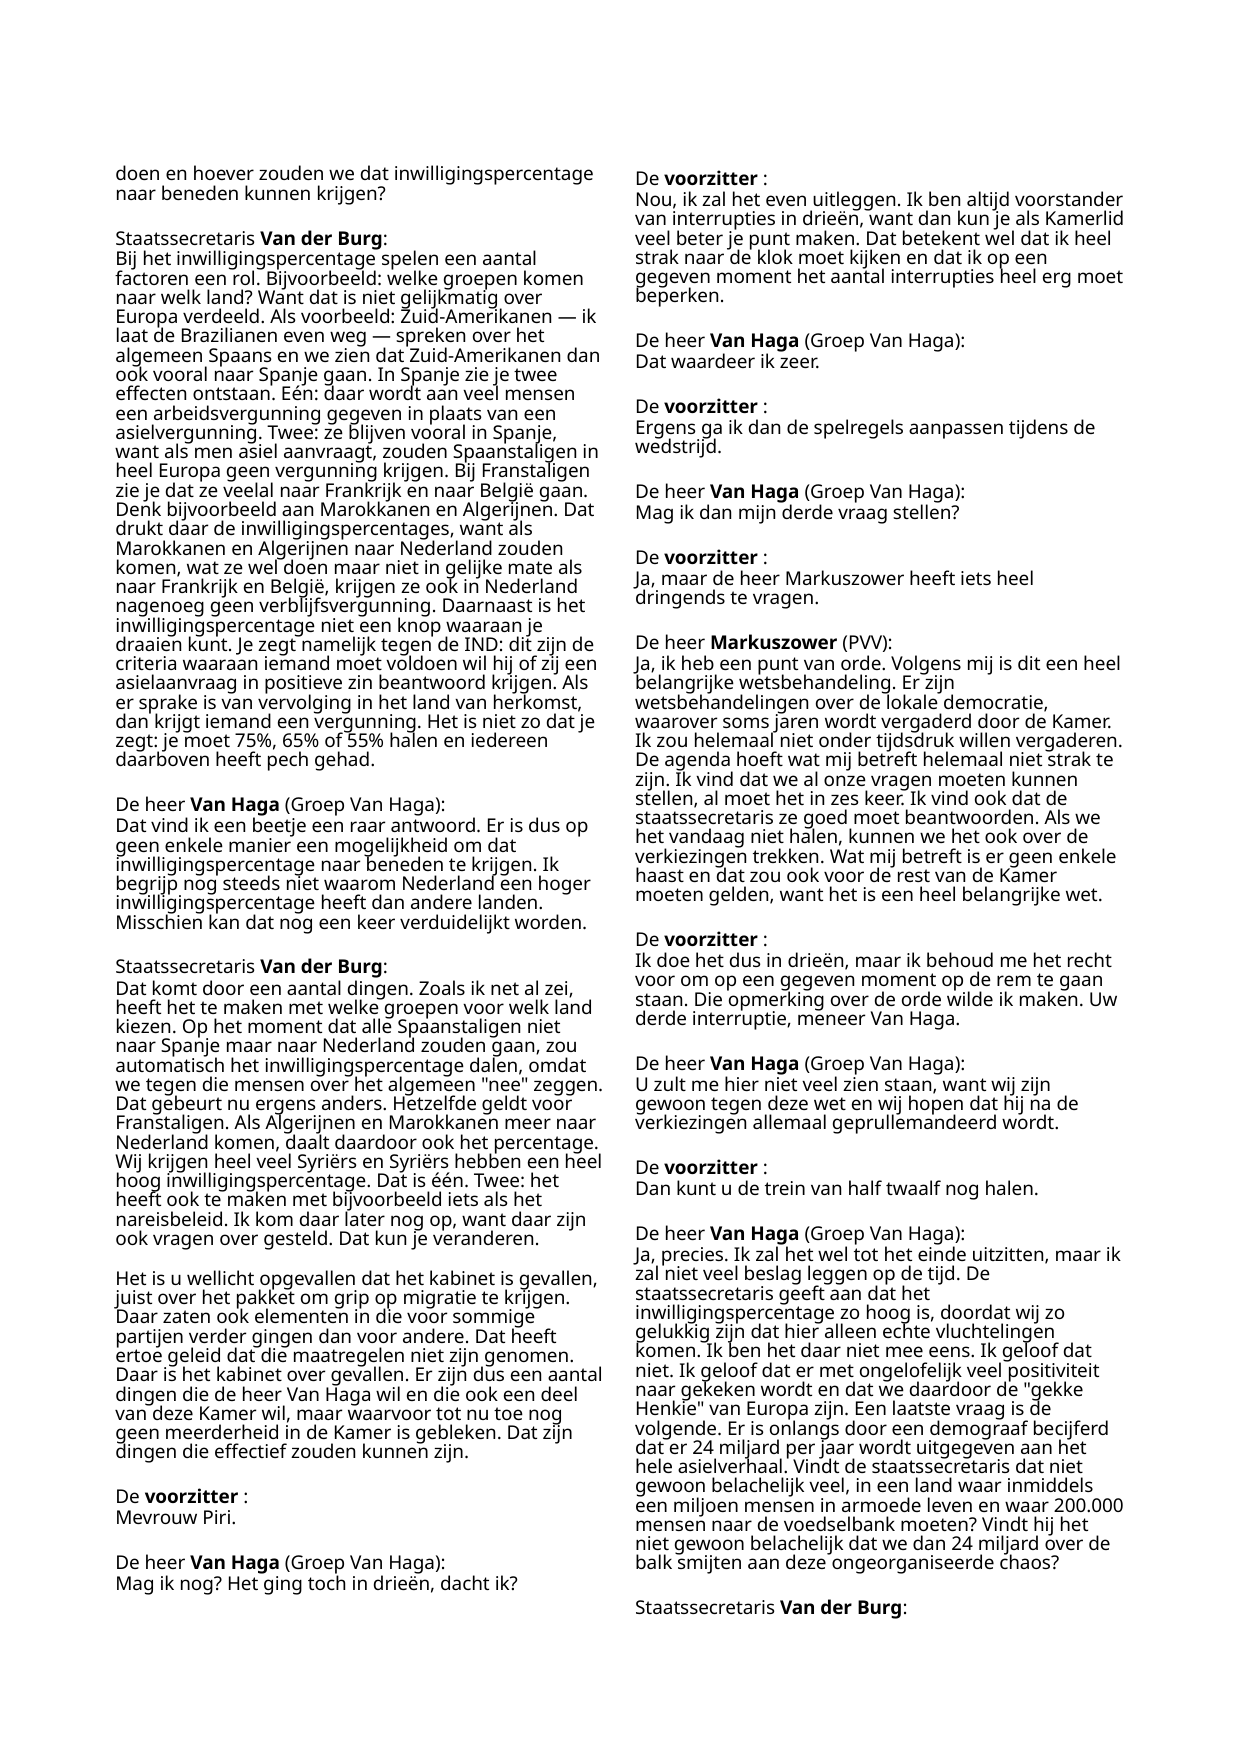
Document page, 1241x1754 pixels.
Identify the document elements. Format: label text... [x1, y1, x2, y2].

text De heer Van Haga (Groep Van Haga): [635, 478, 1125, 504]
text De heer Markuszower (PVV): [635, 629, 1125, 655]
text Dat waardeer ik zeer. [635, 353, 1125, 372]
text Ja, maar de heer Markuszower heeft iets heel dringends te vragen. [635, 570, 1125, 608]
text Dat vind ik een beetje een raar antwoord. Er is dus op geen enkele manier een mogelijkheid om dat inwilligingspercentage naar beneden te krijgen. Ik begrijp nog steeds niet waarom Nederland een hoger inwilligingspercentage heeft dan andere landen. Misschien kan dat nog een keer verduidelijkt worden. [115, 817, 605, 933]
text Mevrouw Piri. [115, 1509, 605, 1528]
text Staatssecretaris Van der Burg: [115, 225, 605, 250]
text De voorzitter : [635, 165, 1125, 191]
text De voorzitter : [115, 1483, 605, 1509]
text Staatssecretaris Van der Burg: [115, 954, 605, 979]
text Mag ik nog? Het ging toch in drieën, dacht ik? [115, 1575, 605, 1594]
text doen en hoever zouden we dat inwilligingspercentage naar beneden kunnen krijgen? [115, 165, 605, 204]
text Ja, ik heb een punt van orde. Volgens mij is dit een heel belangrijke wetsbehandeling. Er zijn wetsbehandelingen over de lokale democratie, waarover soms jaren wordt vergaderd door de Kamer. Ik zou helemaal niet onder tijdsdruk willen vergaderen. De agenda hoeft wat mij betreft helemaal niet strak te zijn. Ik vind dat we al onze vragen moeten kunnen stellen, al moet het in zes keer. Ik vind ook dat de staatssecretaris ze goed moet beantwoorden. Als we het vandaag niet halen, kunnen we het ook over de verkiezingen trekken. Wat mij betreft is er geen enkele haast en dat zou ook voor de rest van de Kamer moeten gelden, want het is een heel belangrijke wet. [635, 655, 1125, 906]
text Staatssecretaris Van der Burg: [635, 1594, 1125, 1620]
text U zult me hier niet veel zien staan, want wij zijn gewoon tegen deze wet en wij hopen dat hij na de verkiezingen allemaal geprullemandeerd wordt. [635, 1076, 1125, 1134]
text De voorzitter : [635, 926, 1125, 952]
text De heer Van Haga (Groep Van Haga): [635, 327, 1125, 353]
text Het is u wellicht opgevallen dat het kabinet is gevallen, juist over het pakket om grip op migratie te krijgen. Daar zaten ook elementen in die voor sommige partijen verder gingen dan voor andere. Dat heeft ertoe geleid dat die maatregelen niet zijn genomen. Daar is het kabinet over gevallen. Er zijn dus een aantal dingen die de heer Van Haga wil en die ook een deel van deze Kamer wil, maar waarvoor tot nu toe nog geen meerderheid in de Kamer is gebleken. Dat zijn dingen die effectief zouden kunnen zijn. [115, 1270, 605, 1463]
text De voorzitter : [635, 544, 1125, 570]
text De heer Van Haga (Groep Van Haga): [635, 1220, 1125, 1246]
text De heer Van Haga (Groep Van Haga): [115, 1549, 605, 1575]
text Dan kunt u de trein van half twaalf nog halen. [635, 1180, 1125, 1199]
text Bij het inwilligingspercentage spelen een aantal factoren een rol. Bijvoorbeeld: welke groepen komen naar welk land? Want dat is niet gelijkmatig over Europa verdeeld. Als voorbeeld: Zuid-Amerikanen — ik laat de Brazilianen even weg — spreken over het algemeen Spaans en we zien dat Zuid-Amerikanen dan ook vooral naar Spanje gaan. In Spanje zie je twee effecten ontstaan. Eén: daar wordt aan veel mensen een arbeidsvergunning gegeven in plaats van een asielvergunning. Twee: ze blijven vooral in Spanje, want als men asiel aanvraagt, zouden Spaanstaligen in heel Europa geen vergunning krijgen. Bij Franstaligen zie je dat ze veelal naar Frankrijk en naar België gaan. Denk bijvoorbeeld aan Marokkanen en Algerijnen. Dat drukt daar de inwilligingspercentages, want als Marokkanen en Algerijnen naar Nederland zouden komen, wat ze wel doen maar niet in gelijke mate als naar Frankrijk en België, krijgen ze ook in Nederland nagenoeg geen verblijfsvergunning. Daarnaast is het inwilligingspercentage niet een knop waaraan je draaien kunt. Je zegt namelijk tegen de IND: dit zijn de criteria waaraan iemand moet voldoen wil hij of zij een asielaanvraag in positieve zin beantwoord krijgen. Als er sprake is van vervolging in het land van herkomst, dan krijgt iemand een vergunning. Het is niet zo dat je zegt: je moet 75%, 65% of 55% halen en iedereen daarboven heeft pech gehad. [115, 250, 605, 771]
text De heer Van Haga (Groep Van Haga): [635, 1050, 1125, 1076]
text Ik doe het dus in drieën, maar ik behoud me het recht voor om op een gegeven moment op de rem te gaan staan. Die opmerking over de orde wilde ik maken. Uw derde interruptie, meneer Van Haga. [635, 952, 1125, 1029]
text Ergens ga ik dan de spelregels aanpassen tijdens de wedstrijd. [635, 419, 1125, 458]
text De voorzitter : [635, 1154, 1125, 1180]
text Dat komt door een aantal dingen. Zoals ik net al zei, heeft het te maken met welke groepen voor welk land kiezen. Op het moment dat alle Spaanstaligen niet naar Spanje maar naar Nederland zouden gaan, zou automatisch het inwilligingspercentage dalen, omdat we tegen die mensen over het algemeen "nee" zeggen. Dat gebeurt nu ergens anders. Hetzelfde geldt voor Franstaligen. Als Algerijnen en Marokkanen meer naar Nederland komen, daalt daardoor ook het percentage. Wij krijgen heel veel Syriërs en Syriërs hebben een heel hoog inwilligingspercentage. Dat is één. Twee: het heeft ook te maken met bijvoorbeeld iets als het nareisbeleid. Ik kom daar later nog op, want daar zijn ook vragen over gesteld. Dat kun je veranderen. [115, 979, 605, 1249]
text Mag ik dan mijn derde vraag stellen? [635, 504, 1125, 523]
text De heer Van Haga (Groep Van Haga): [115, 792, 605, 817]
text De voorzitter : [635, 393, 1125, 419]
text Nou, ik zal het even uitleggen. Ik ben altijd voorstander van interrupties in drieën, want dan kun je als Kamerlid veel beter je punt maken. Dat betekent wel dat ik heel strak naar de klok moet kijken en dat ik op een gegeven moment het aantal interrupties heel erg moet beperken. [635, 191, 1125, 307]
text Ja, precies. Ik zal het wel tot het einde uitzitten, maar ik zal niet veel beslag leggen op de tijd. De staatssecretaris geeft aan dat het inwilligingspercentage zo hoog is, doordat wij zo gelukkig zijn dat hier alleen echte vluchtelingen komen. Ik ben het daar niet mee eens. Ik geloof dat niet. Ik geloof dat er met ongelofelijk veel positiviteit naar gekeken wordt en dat we daardoor de "gekke Henkie" van Europa zijn. Een laatste vraag is de volgende. Er is onlangs door een demograaf becijferd dat er 24 miljard per jaar wordt uitgegeven aan het hele asielverhaal. Vindt de staatssecretaris dat niet gewoon belachelijk veel, in een land waar inmiddels een miljoen mensen in armoede leven en waar 200.000 mensen naar de voedselbank moeten? Vindt hij het niet gewoon belachelijk dat we dan 24 miljard over de balk smijten aan deze ongeorganiseerde chaos? [635, 1246, 1125, 1574]
